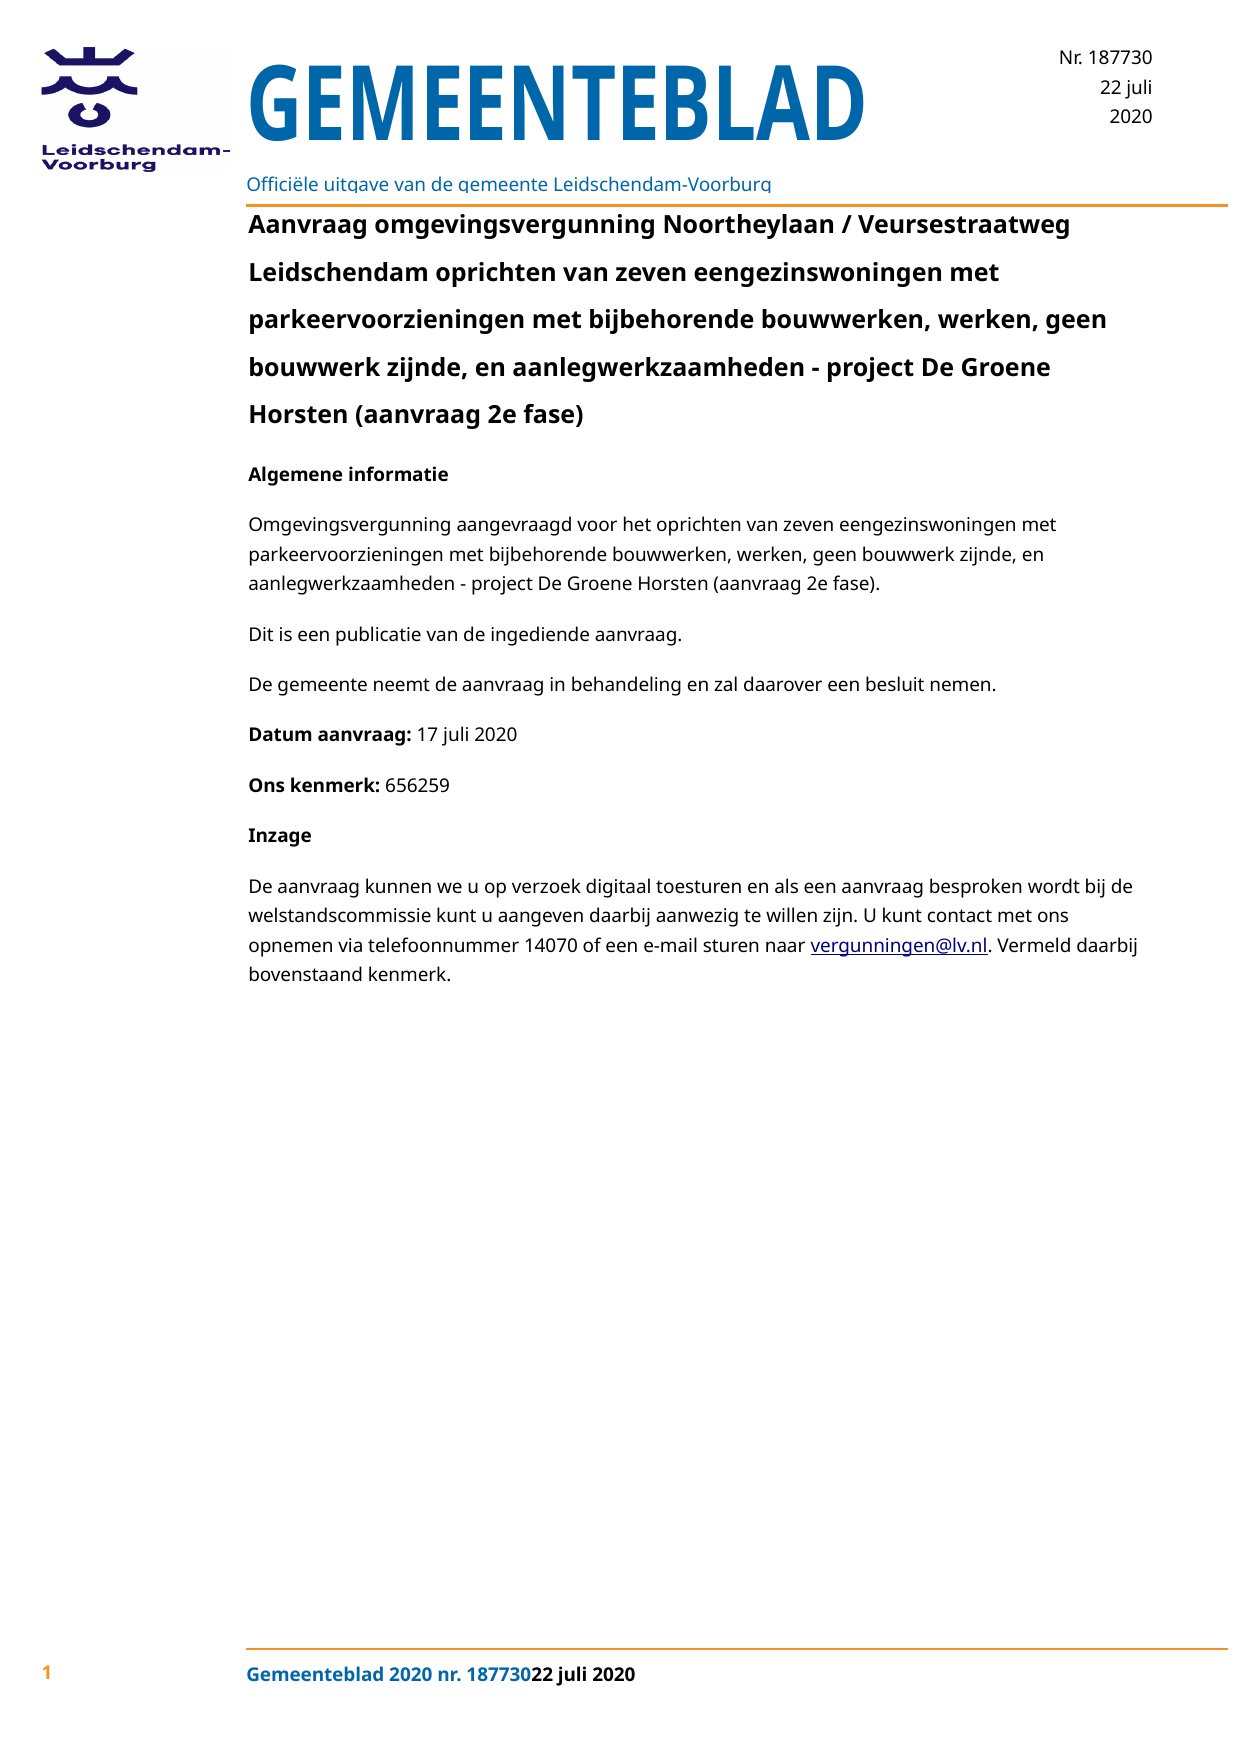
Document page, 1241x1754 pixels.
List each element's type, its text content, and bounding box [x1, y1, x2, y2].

picture [41, 47, 231, 172]
text Aanvraag omgevingsvergunning Noortheylaan / Veursestraatweg Leidschendam oprichten van zeven eengezinswoningen met parkeervoorzieningen met bijbehorende bouwwerken, werken, geen bouwwerk zijnde, en aanlegwerkzaamheden - project De Groene Horsten (aanvraag 2e fase) [248, 207, 1152, 431]
text Ons kenmerk: 656259 [248, 772, 1152, 798]
text De aanvraag kunnen we u op verzoek digitaal toesturen en als een aanvraag besproken wordt bij de welstandscommissie kunt u aangeven daarbij aanwezig te willen zijn. U kunt contact met ons opnemen via telefoonnummer 14070 of een e-mail sturen naar vergunningen@lv.nl. Vermeld daarbij bovenstaand kenmerk. [248, 873, 1152, 987]
text Datum aanvraag: 17 juli 2020 [248, 722, 1152, 747]
text Omgevingsvergunning aangevraagd voor het oprichten van zeven eengezinswoningen met parkeervoorzieningen met bijbehorende bouwwerken, werken, geen bouwwerk zijnde, en aanlegwerkzaamheden - project De Groene Horsten (aanvraag 2e fase). [248, 511, 1152, 596]
text Inzage [248, 822, 1152, 848]
text Dit is een publicatie van de ingediende aanvraag. [248, 621, 1152, 646]
text Algemene informatie [248, 461, 1152, 486]
text De gemeente neemt de aanvraag in behandeling en zal daarover een besluit nemen. [248, 671, 1152, 697]
